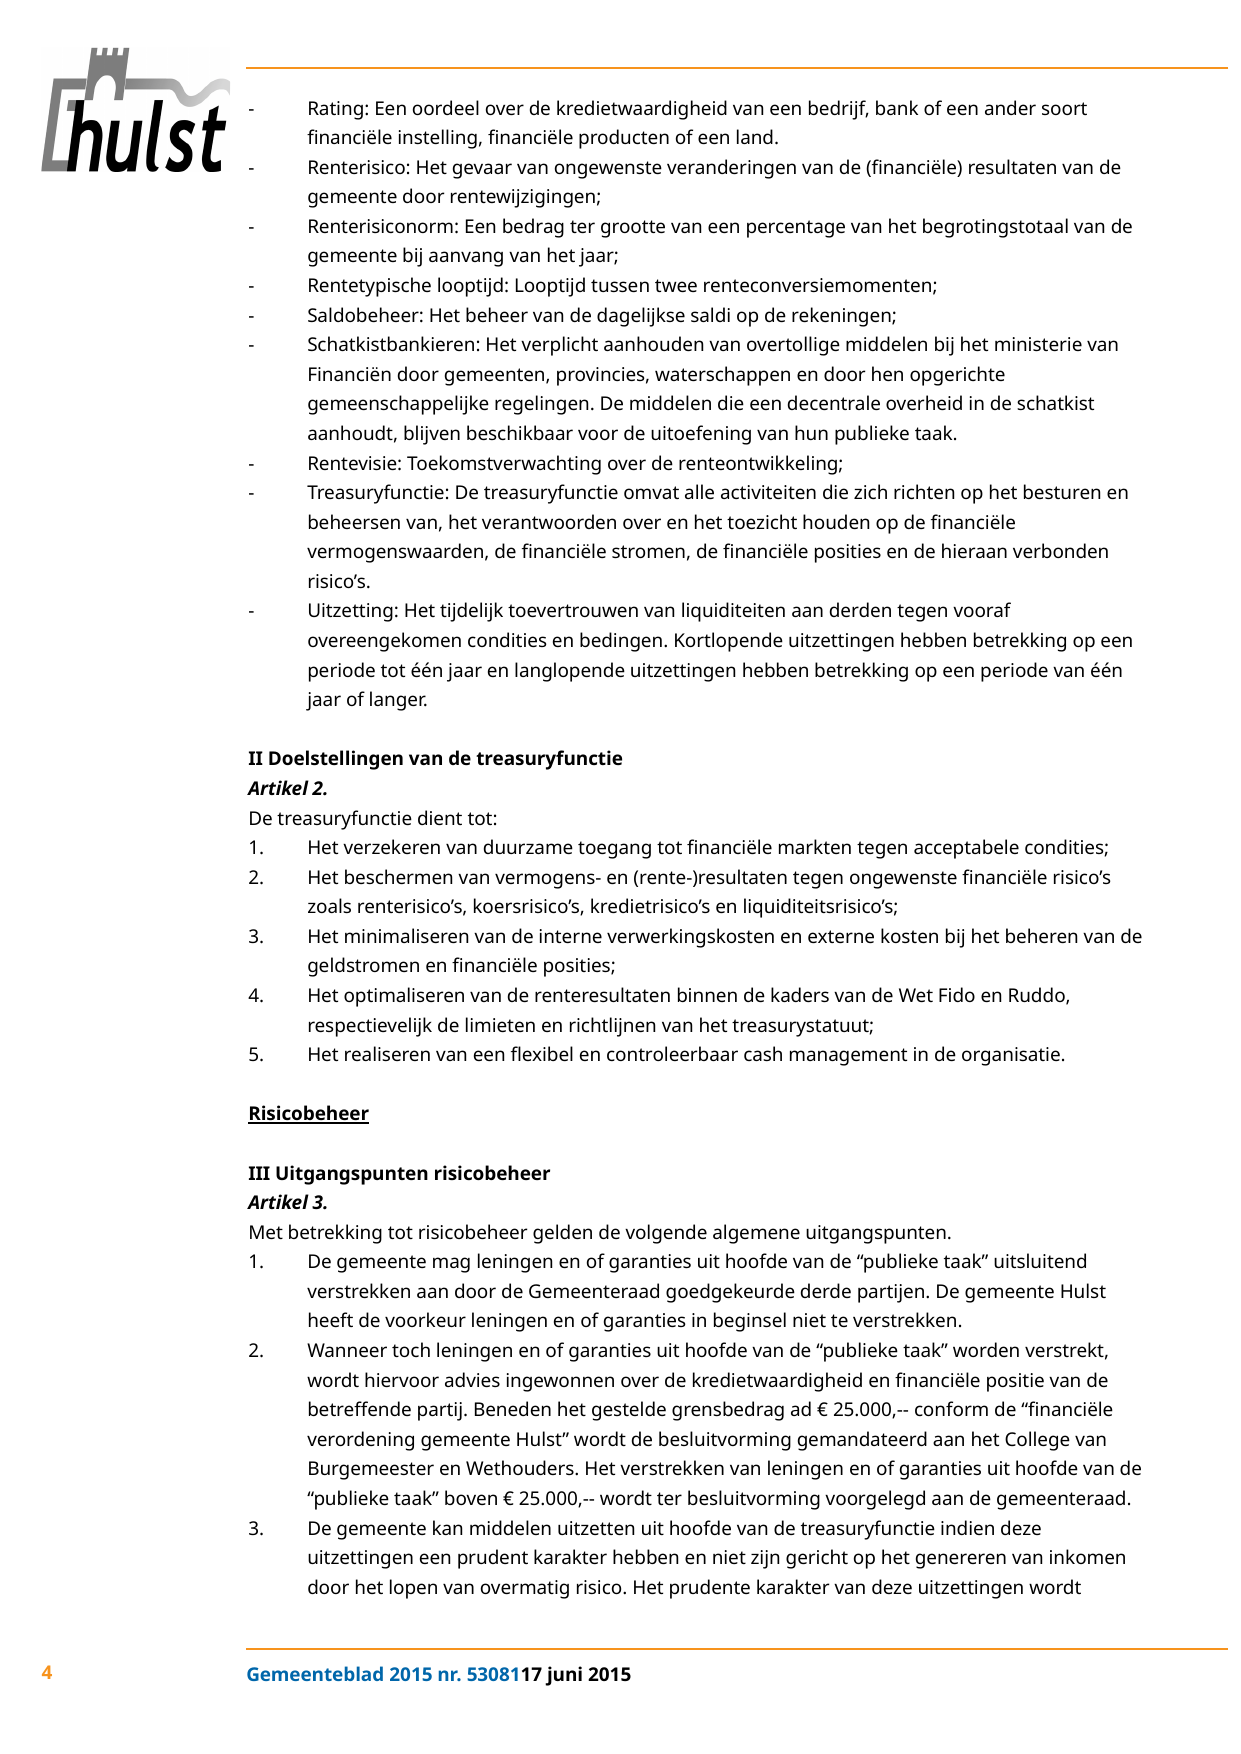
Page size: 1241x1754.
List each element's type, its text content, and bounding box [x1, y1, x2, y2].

list Rentetypische looptijd: Looptijd tussen twee renteconversiemomenten; [248, 272, 1152, 298]
list Het verzekeren van duurzame toegang tot financiële markten tegen acceptabele condities; [248, 834, 1152, 860]
text Artikel 3. [248, 1189, 1152, 1215]
list Het minimaliseren van de interne verwerkingskosten en externe kosten bij het beheren van de geldstromen en financiële posities; [248, 923, 1152, 978]
list Uitzetting: Het tijdelijk toevertrouwen van liquiditeiten aan derden tegen vooraf overeengekomen condities en bedingen. Kortlopende uitzettingen hebben betrekking op een periode tot één jaar en langlopende uitzettingen hebben betrekking op een periode van één jaar of langer. [248, 598, 1152, 712]
list Treasuryfunctie: De treasuryfunctie omvat alle activiteiten die zich richten op het besturen en beheersen van, het verantwoorden over en het toezicht houden op de financiële vermogenswaarden, de financiële stromen, de financiële posities en de hieraan verbonden risico’s. [248, 479, 1152, 594]
list Het beschermen van vermogens- en (rente-)resultaten tegen ongewenste financiële risico’s zoals renterisico’s, koersrisico’s, kredietrisico’s en liquiditeitsrisico’s; [248, 864, 1152, 919]
text II Doelstellingen van de treasuryfunctie [248, 746, 1152, 771]
text Met betrekking tot risicobeheer gelden de volgende algemene uitgangspunten. [248, 1219, 1152, 1245]
picture [41, 47, 231, 172]
text III Uitgangspunten risicobeheer [248, 1160, 1152, 1186]
list Het realiseren van een flexibel en controleerbaar cash management in de organisatie. [248, 1041, 1152, 1067]
list Renterisico: Het gevaar van ongewenste veranderingen van de (financiële) resultaten van de gemeente door rentewijzigingen; [248, 154, 1152, 209]
list Schatkistbankieren: Het verplicht aanhouden van overtollige middelen bij het ministerie van Financiën door gemeenten, provincies, waterschappen en door hen opgerichte gemeenschappelijke regelingen. De middelen die een decentrale overheid in de schatkist aanhoudt, blijven beschikbaar voor de uitoefening van hun publieke taak. [248, 331, 1152, 446]
list Het optimaliseren van de renteresultaten binnen de kaders van de Wet Fido en Ruddo, respectievelijk de limieten en richtlijnen van het treasurystatuut; [248, 982, 1152, 1038]
list Rating: Een oordeel over de kredietwaardigheid van een bedrijf, bank of een ander soort financiële instelling, financiële producten of een land. [248, 95, 1152, 150]
list Rentevisie: Toekomstverwachting over de renteontwikkeling; [248, 450, 1152, 476]
list De gemeente kan middelen uitzetten uit hoofde van de treasuryfunctie indien deze uitzettingen een prudent karakter hebben en niet zijn gericht op het genereren van inkomen door het lopen van overmatig risico. Het prudente karakter van deze uitzettingen wordt [248, 1515, 1152, 1600]
list Saldobeheer: Het beheer van de dagelijkse saldi op de rekeningen; [248, 302, 1152, 328]
text De treasuryfunctie dient tot: [248, 805, 1152, 831]
list Wanneer toch leningen en of garanties uit hoofde van de “publieke taak” worden verstrekt, wordt hiervoor advies ingewonnen over de kredietwaardigheid en financiële positie van de betreffende partij. Beneden het gestelde grensbedrag ad € 25.000,-- conform de “financiële verordening gemeente Hulst” wordt de besluitvorming gemandateerd aan het College van Burgemeester en Wethouders. Het verstrekken van leningen en of garanties uit hoofde van de “publieke taak” boven € 25.000,-- wordt ter besluitvorming voorgelegd aan de gemeenteraad. [248, 1337, 1152, 1511]
text Risicobeheer [248, 1101, 1152, 1126]
list Renterisiconorm: Een bedrag ter grootte van een percentage van het begrotingstotaal van de gemeente bij aanvang van het jaar; [248, 213, 1152, 268]
text Artikel 2. [248, 775, 1152, 801]
list De gemeente mag leningen en of garanties uit hoofde van de “publieke taak” uitsluitend verstrekken aan door de Gemeenteraad goedgekeurde derde partijen. De gemeente Hulst heeft de voorkeur leningen en of garanties in beginsel niet te verstrekken. [248, 1248, 1152, 1333]
